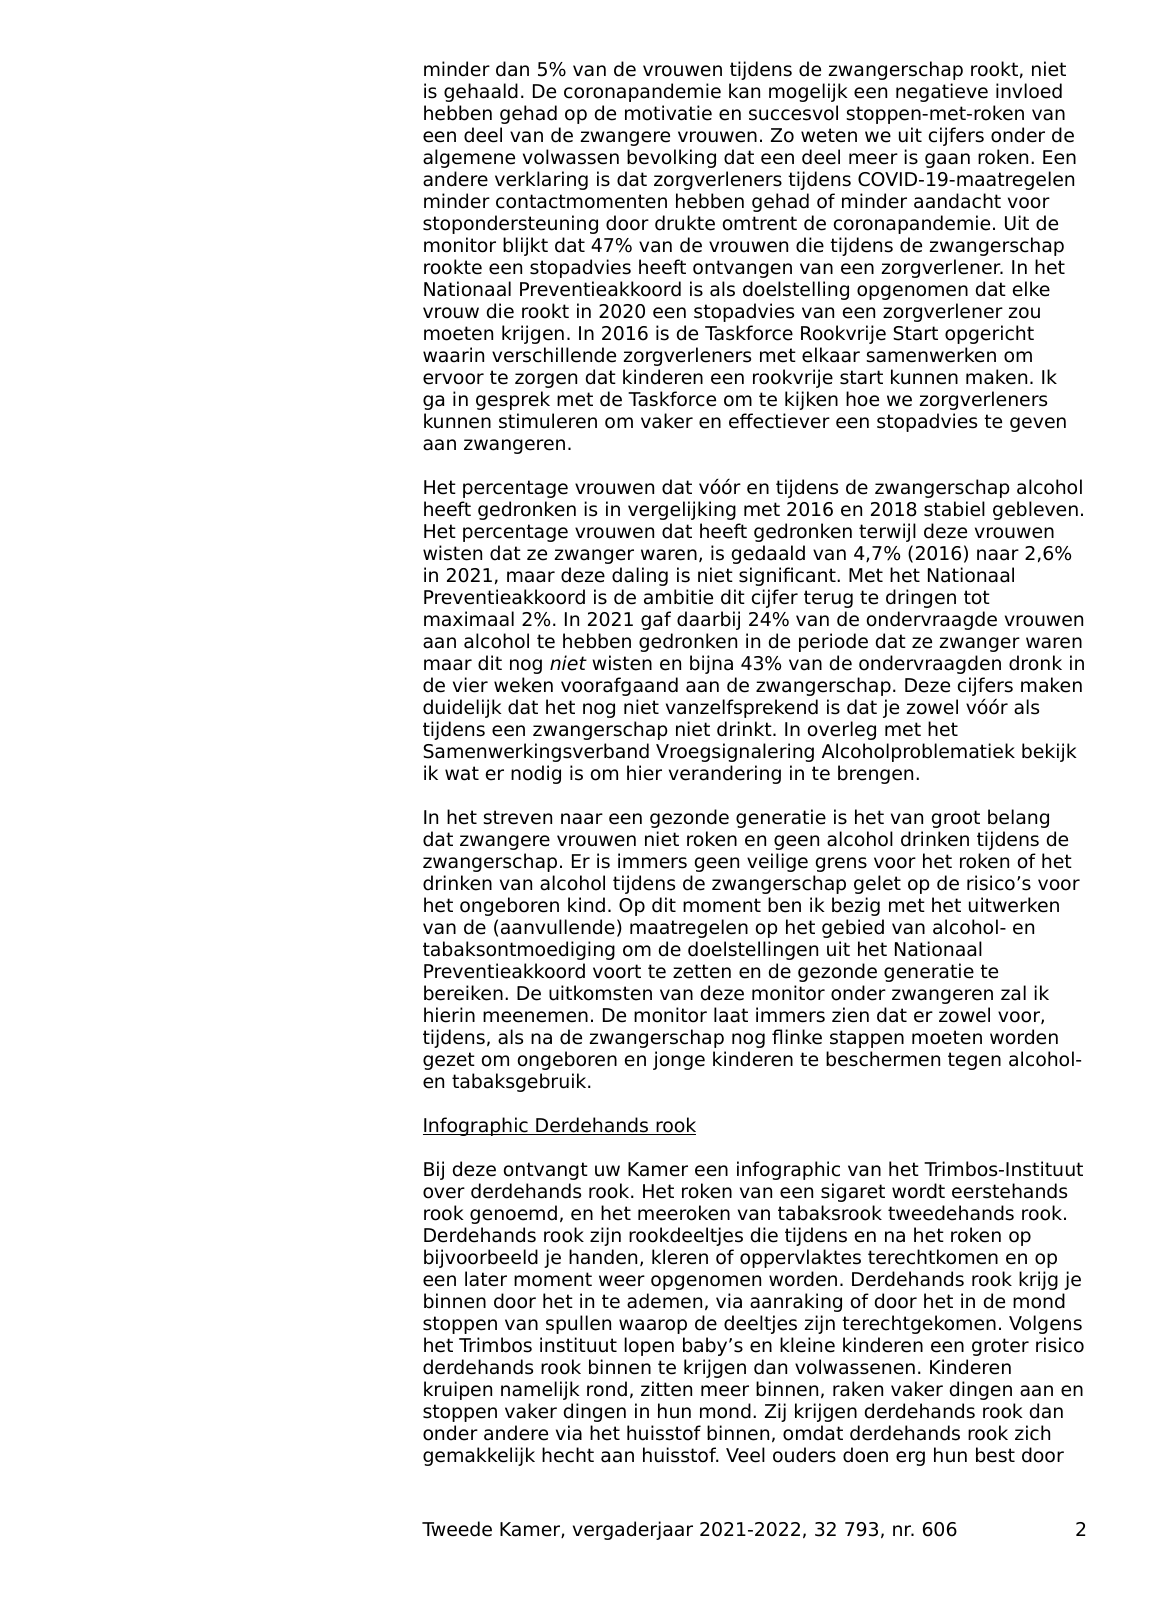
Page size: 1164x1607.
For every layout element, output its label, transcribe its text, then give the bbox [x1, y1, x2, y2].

subtitle Infographic Derdehands rook [422, 1115, 1087, 1137]
text minder dan 5% van de vrouwen tijdens de zwangerschap rookt, niet is gehaald. De coronapandemie kan mogelijk een negatieve invloed hebben gehad op de motivatie en succesvol stoppen-met-roken van een deel van de zwangere vrouwen. Zo weten we uit cijfers onder de algemene volwassen bevolking dat een deel meer is gaan roken. Een andere verklaring is dat zorgverleners tijdens COVID-19-maatregelen minder contactmomenten hebben gehad of minder aandacht voor stopondersteuning door drukte omtrent de coronapandemie. Uit de monitor blijkt dat 47% van de vrouwen die tijdens de zwangerschap rookte een stopadvies heeft ontvangen van een zorgverlener. In het Nationaal Preventieakkoord is als doelstelling opgenomen dat elke vrouw die rookt in 2020 een stopadvies van een zorgverlener zou moeten krijgen. In 2016 is de Taskforce Rookvrije Start opgericht waarin verschillende zorgverleners met elkaar samenwerken om ervoor te zorgen dat kinderen een rookvrije start kunnen maken. Ik ga in gesprek met de Taskforce om te kijken hoe we zorgverleners kunnen stimuleren om vaker en effectiever een stopadvies te geven aan zwangeren. [422, 59, 1087, 455]
text Bij deze ontvangt uw Kamer een infographic van het Trimbos-Instituut over derdehands rook. Het roken van een sigaret wordt eerstehands rook genoemd, en het meeroken van tabaksrook tweedehands rook. Derdehands rook zijn rookdeeltjes die tijdens en na het roken op bijvoorbeeld je handen, kleren of oppervlaktes terechtkomen en op een later moment weer opgenomen worden. Derdehands rook krijg je binnen door het in te ademen, via aanraking of door het in de mond stoppen van spullen waarop de deeltjes zijn terechtgekomen. Volgens het Trimbos instituut lopen baby’s en kleine kinderen een groter risico derdehands rook binnen te krijgen dan volwassenen. Kinderen kruipen namelijk rond, zitten meer binnen, raken vaker dingen aan en stoppen vaker dingen in hun mond. Zij krijgen derdehands rook dan onder andere via het huisstof binnen, omdat derdehands rook zich gemakkelijk hecht aan huisstof. Veel ouders doen erg hun best door [422, 1159, 1087, 1467]
text Het percentage vrouwen dat vóór en tijdens de zwangerschap alcohol heeft gedronken is in vergelijking met 2016 en 2018 stabiel gebleven. Het percentage vrouwen dat heeft gedronken terwijl deze vrouwen wisten dat ze zwanger waren, is gedaald van 4,7% (2016) naar 2,6% in 2021, maar deze daling is niet significant. Met het Nationaal Preventieakkoord is de ambitie dit cijfer terug te dringen tot maximaal 2%. In 2021 gaf daarbij 24% van de ondervraagde vrouwen aan alcohol te hebben gedronken in de periode dat ze zwanger waren maar dit nog niet wisten en bijna 43% van de ondervraagden dronk in de vier weken voorafgaand aan de zwangerschap. Deze cijfers maken duidelijk dat het nog niet vanzelfsprekend is dat je zowel vóór als tijdens een zwangerschap niet drinkt. In overleg met het Samenwerkingsverband Vroegsignalering Alcoholproblematiek bekijk ik wat er nodig is om hier verandering in te brengen. [422, 477, 1087, 784]
text In het streven naar een gezonde generatie is het van groot belang dat zwangere vrouwen niet roken en geen alcohol drinken tijdens de zwangerschap. Er is immers geen veilige grens voor het roken of het drinken van alcohol tijdens de zwangerschap gelet op de risico’s voor het ongeboren kind. Op dit moment ben ik bezig met het uitwerken van de (aanvullende) maatregelen op het gebied van alcohol- en tabaksontmoediging om de doelstellingen uit het Nationaal Preventieakkoord voort te zetten en de gezonde generatie te bereiken. De uitkomsten van deze monitor onder zwangeren zal ik hierin meenemen. De monitor laat immers zien dat er zowel voor, tijdens, als na de zwangerschap nog flinke stappen moeten worden gezet om ongeboren en jonge kinderen te beschermen tegen alcohol- en tabaksgebruik. [422, 807, 1087, 1092]
